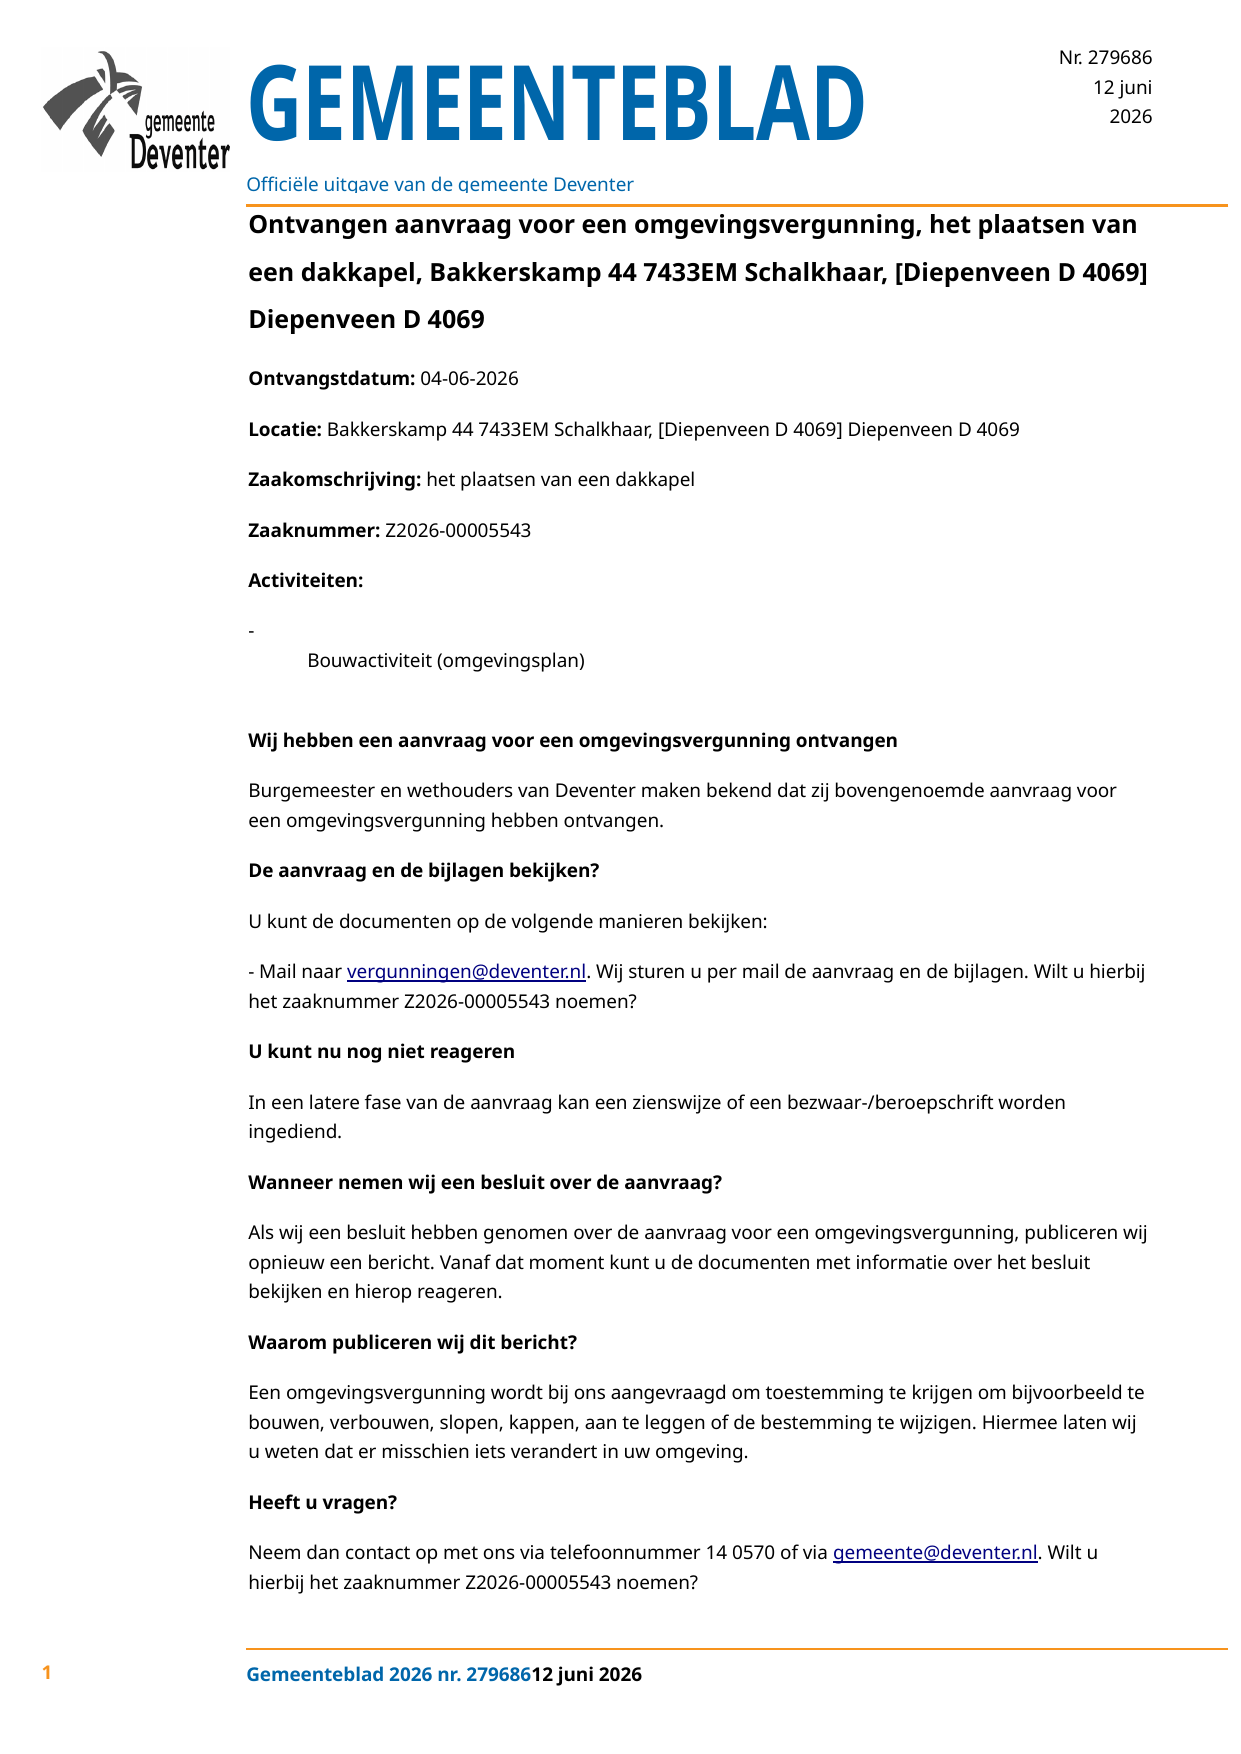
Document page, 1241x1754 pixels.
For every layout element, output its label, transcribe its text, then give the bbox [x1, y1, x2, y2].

text Heeft u vragen? [248, 1489, 1152, 1514]
text Als wij een besluit hebben genomen over de aanvraag voor een omgevingsvergunning, publiceren wij opnieuw een bericht. Vanaf dat moment kunt u de documenten met informatie over het besluit bekijken en hierop reageren. [248, 1219, 1152, 1304]
list Bouwactiviteit (omgevingsplan) [248, 647, 1152, 673]
text De aanvraag en de bijlagen bekijken? [248, 858, 1152, 883]
text U kunt de documenten op de volgende manieren bekijken: [248, 908, 1152, 934]
text Ontvangstdatum: 04-06-2026 [248, 366, 1152, 391]
text U kunt nu nog niet reageren [248, 1038, 1152, 1064]
text Ontvangen aanvraag voor een omgevingsvergunning, het plaatsen van een dakkapel, Bakkerskamp 44 7433EM Schalkhaar, [Diepenveen D 4069] Diepenveen D 4069 [248, 207, 1152, 336]
text Zaaknummer: Z2026-00005543 [248, 517, 1152, 542]
text Wanneer nemen wij een besluit over de aanvraag? [248, 1169, 1152, 1194]
text In een latere fase van de aanvraag kan een zienswijze of een bezwaar-/beroepschrift worden ingediend. [248, 1089, 1152, 1144]
text - Mail naar vergunningen@deventer.nl. Wij sturen u per mail de aanvraag en de bijlagen. Wilt u hierbij het zaaknummer Z2026-00005543 noemen? [248, 958, 1152, 1014]
text Burgemeester en wethouders van Deventer maken bekend dat zij bovengenoemde aanvraag voor een omgevingsvergunning hebben ontvangen. [248, 778, 1152, 833]
text Activiteiten: [248, 567, 1152, 593]
text Wij hebben een aanvraag voor een omgevingsvergunning ontvangen [248, 727, 1152, 753]
text Een omgevingsvergunning wordt bij ons aangevraagd om toestemming te krijgen om bijvoorbeeld te bouwen, verbouwen, slopen, kappen, aan te leggen of de bestemming te wijzigen. Hiermee laten wij u weten dat er misschien iets verandert in uw omgeving. [248, 1379, 1152, 1464]
text Zaakomschrijving: het plaatsen van een dakkapel [248, 466, 1152, 492]
picture [41, 47, 231, 172]
text Waarom publiceren wij dit bericht? [248, 1329, 1152, 1354]
text Neem dan contact op met ons via telefoonnummer 14 0570 of via gemeente@deventer.nl. Wilt u hierbij het zaaknummer Z2026-00005543 noemen? [248, 1539, 1152, 1594]
text Locatie: Bakkerskamp 44 7433EM Schalkhaar, [Diepenveen D 4069] Diepenveen D 4069 [248, 416, 1152, 442]
